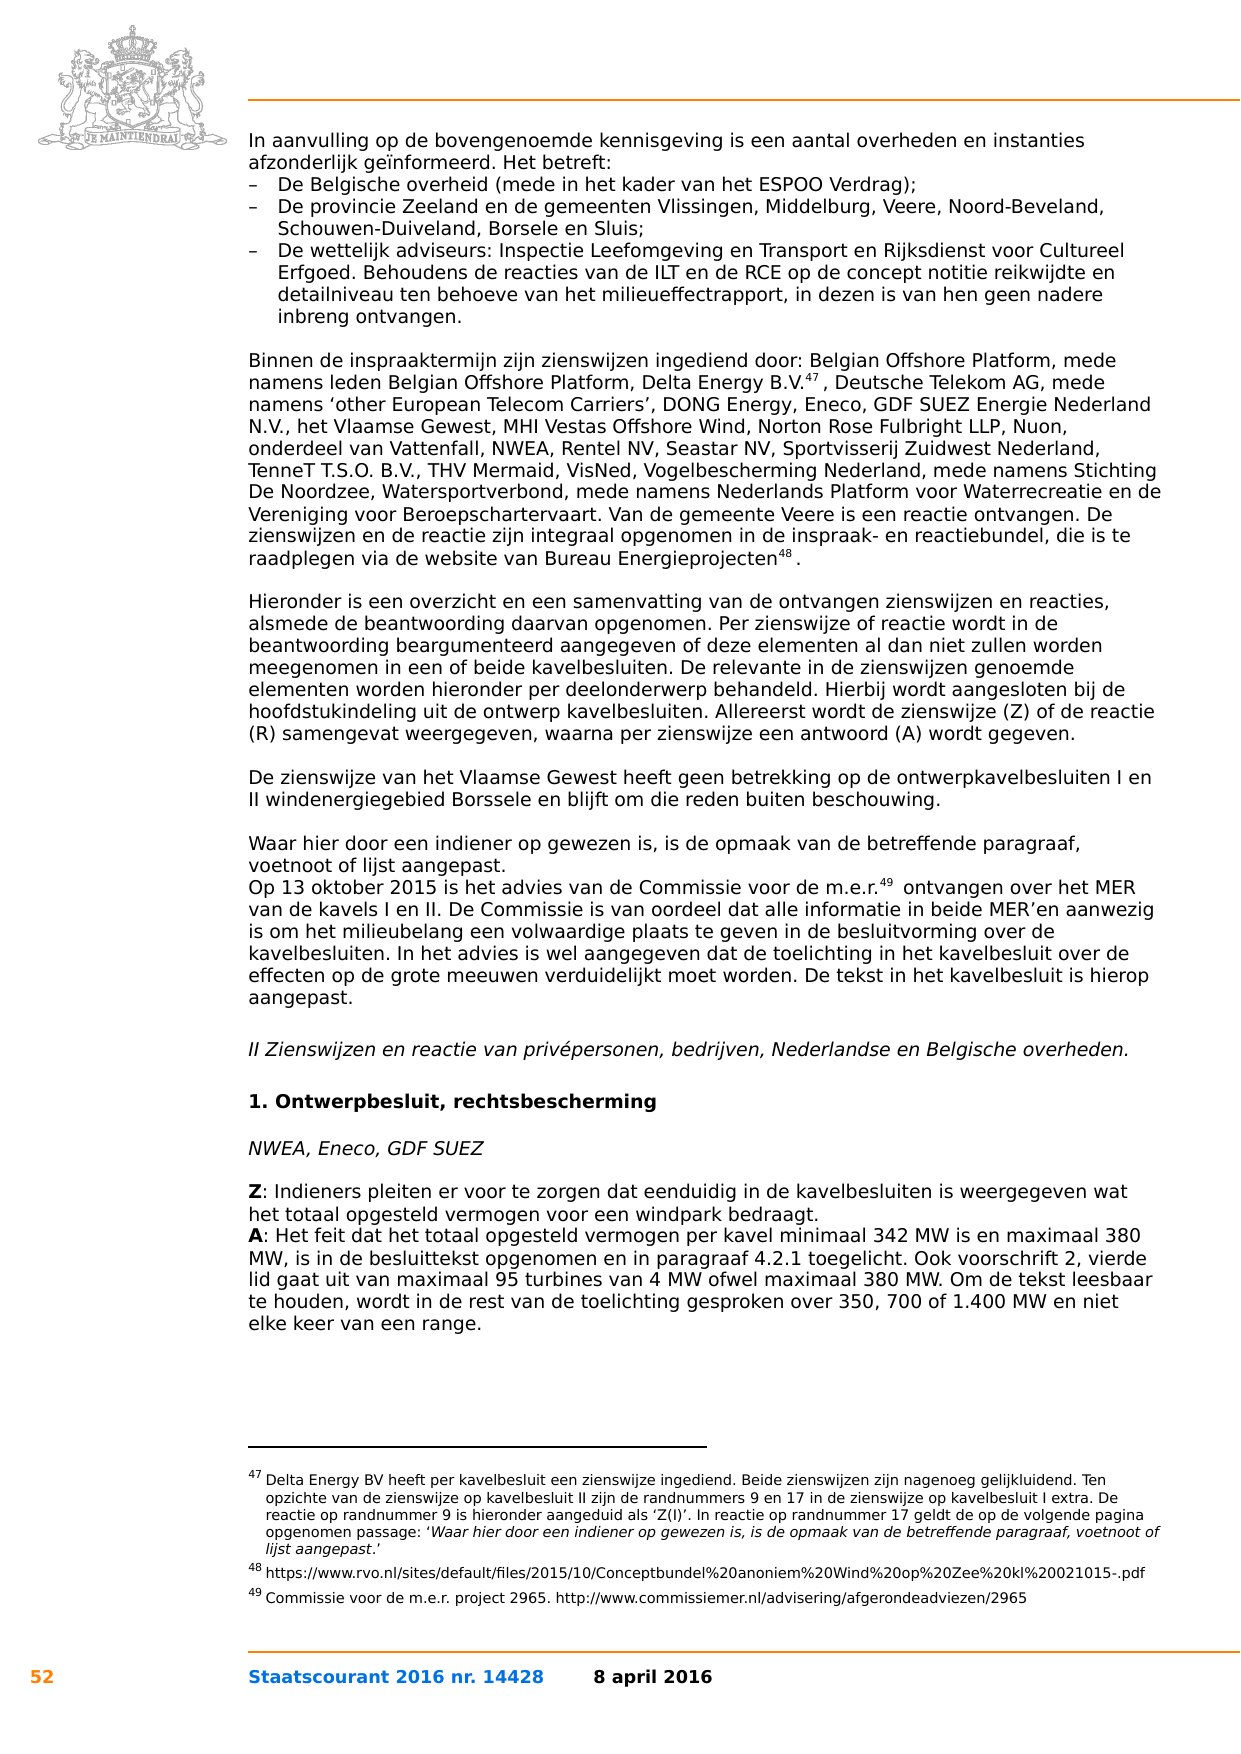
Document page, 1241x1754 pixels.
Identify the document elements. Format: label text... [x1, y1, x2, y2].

picture [38, 25, 227, 150]
subtitle NWEA, Eneco, GDF SUEZ [248, 1138, 1163, 1159]
text Op 13 oktober 2015 is het advies van de Commissie voor de m.e.r. ontvangen over het MER van de kavels I en II. De Commissie is van oordeel dat alle informatie in beide MER’en aanwezig is om het milieubelang een volwaardige plaats te geven in de besluitvorming over de kavelbesluiten. In het advies is wel aangegeven dat de toelichting in het kavelbesluit over de effecten op de grote meeuwen verduidelijkt moet worden. De tekst in het kavelbesluit is hierop aangepast. [248, 877, 1163, 1009]
text In aanvulling op de bovengenoemde kennisgeving is een aantal overheden en instanties afzonderlijk geïnformeerd. Het betreft: [248, 130, 1163, 174]
text Commissie voor de m.e.r. project 2965. http://www.commissiemer.nl/advisering/afgerondeadviezen/2965 [248, 1586, 1163, 1608]
text – De provincie Zeeland en de gemeenten Vlissingen, Middelburg, Veere, Noord-Beveland, Schouwen-Duiveland, Borsele en Sluis; [248, 196, 1163, 240]
text Hieronder is een overzicht en een samenvatting van de ontvangen zienswijzen en reacties, alsmede de beantwoording daarvan opgenomen. Per zienswijze of reactie wordt in de beantwoording beargumenteerd aangegeven of deze elementen al dan niet zullen worden meegenomen in een of beide kavelbesluiten. De relevante in de zienswijzen genoemde elementen worden hieronder per deelonderwerp behandeld. Hierbij wordt aangesloten bij de hoofdstukindeling uit de ontwerp kavelbesluiten. Allereerst wordt de zienswijze (Z) of de reactie (R) samengevat weergegeven, waarna per zienswijze een antwoord (A) wordt gegeven. [248, 591, 1163, 745]
text Delta Energy BV heeft per kavelbesluit een zienswijze ingediend. Beide zienswijzen zijn nagenoeg gelijkluidend. Ten opzichte van de zienswijze op kavelbesluit II zijn de randnummers 9 en 17 in de zienswijze op kavelbesluit I extra. De reactie op randnummer 9 is hieronder aangeduid als ‘Z(I)’. In reactie op randnummer 17 geldt de op de volgende pagina opgenomen passage: ‘Waar hier door een indiener op gewezen is, is de opmaak van de betreffende paragraaf, voetnoot of lijst aangepast.’ [248, 1468, 1163, 1558]
text Waar hier door een indiener op gewezen is, is de opmaak van de betreffende paragraaf, voetnoot of lijst aangepast. [248, 833, 1163, 877]
subtitle II Zienswijzen en reactie van privépersonen, bedrijven, Nederlandse en Belgische overheden. [248, 1039, 1163, 1061]
text Z: Indieners pleiten er voor te zorgen dat eenduidig in de kavelbesluiten is weergegeven wat het totaal opgesteld vermogen voor een windpark bedraagt. [248, 1181, 1163, 1225]
text A: Het feit dat het totaal opgesteld vermogen per kavel minimaal 342 MW is en maximaal 380 MW, is in de besluittekst opgenomen en in paragraaf 4.2.1 toegelicht. Ook voorschrift 2, vierde lid gaat uit van maximaal 95 turbines van 4 MW ofwel maximaal 380 MW. Om de tekst leesbaar te houden, wordt in de rest van de toelichting gesproken over 350, 700 of 1.400 MW en niet elke keer van een range. [248, 1225, 1163, 1335]
text – De wettelijk adviseurs: Inspectie Leefomgeving en Transport en Rijksdienst voor Cultureel Erfgoed. Behoudens de reacties van de ILT en de RCE op de concept notitie reikwijdte en detailniveau ten behoeve van het milieueffectrapport, in dezen is van hen geen nadere inbreng ontvangen. [248, 240, 1163, 328]
text – De Belgische overheid (mede in het kader van het ESPOO Verdrag); [248, 174, 1163, 196]
text https://www.rvo.nl/sites/default/files/2015/10/Conceptbundel%20anoniem%20Wind%20op%20Zee%20kl%20021015-.pdf [248, 1561, 1163, 1583]
text Binnen de inspraaktermijn zijn zienswijzen ingediend door: Belgian Offshore Platform, mede namens leden Belgian Offshore Platform, Delta Energy B.V., Deutsche Telekom AG, mede namens ‘other European Telecom Carriers’, DONG Energy, Eneco, GDF SUEZ Energie Nederland N.V., het Vlaamse Gewest, MHI Vestas Offshore Wind, Norton Rose Fulbright LLP, Nuon, onderdeel van Vattenfall, NWEA, Rentel NV, Seastar NV, Sportvisserij Zuidwest Nederland, TenneT T.S.O. B.V., THV Mermaid, VisNed, Vogelbescherming Nederland, mede namens Stichting De Noordzee, Watersportverbond, mede namens Nederlands Platform voor Waterrecreatie en de Vereniging voor Beroepschartervaart. Van de gemeente Veere is een reactie ontvangen. De zienswijzen en de reactie zijn integraal opgenomen in de inspraak- en reactiebundel, die is te raadplegen via de website van Bureau Energieprojecten. [248, 349, 1163, 569]
text De zienswijze van het Vlaamse Gewest heeft geen betrekking op de ontwerpkavelbesluiten I en II windenergiegebied Borssele en blijft om die reden buiten beschouwing. [248, 767, 1163, 811]
subtitle 1. Ontwerpbesluit, rechtsbescherming [248, 1091, 1163, 1113]
